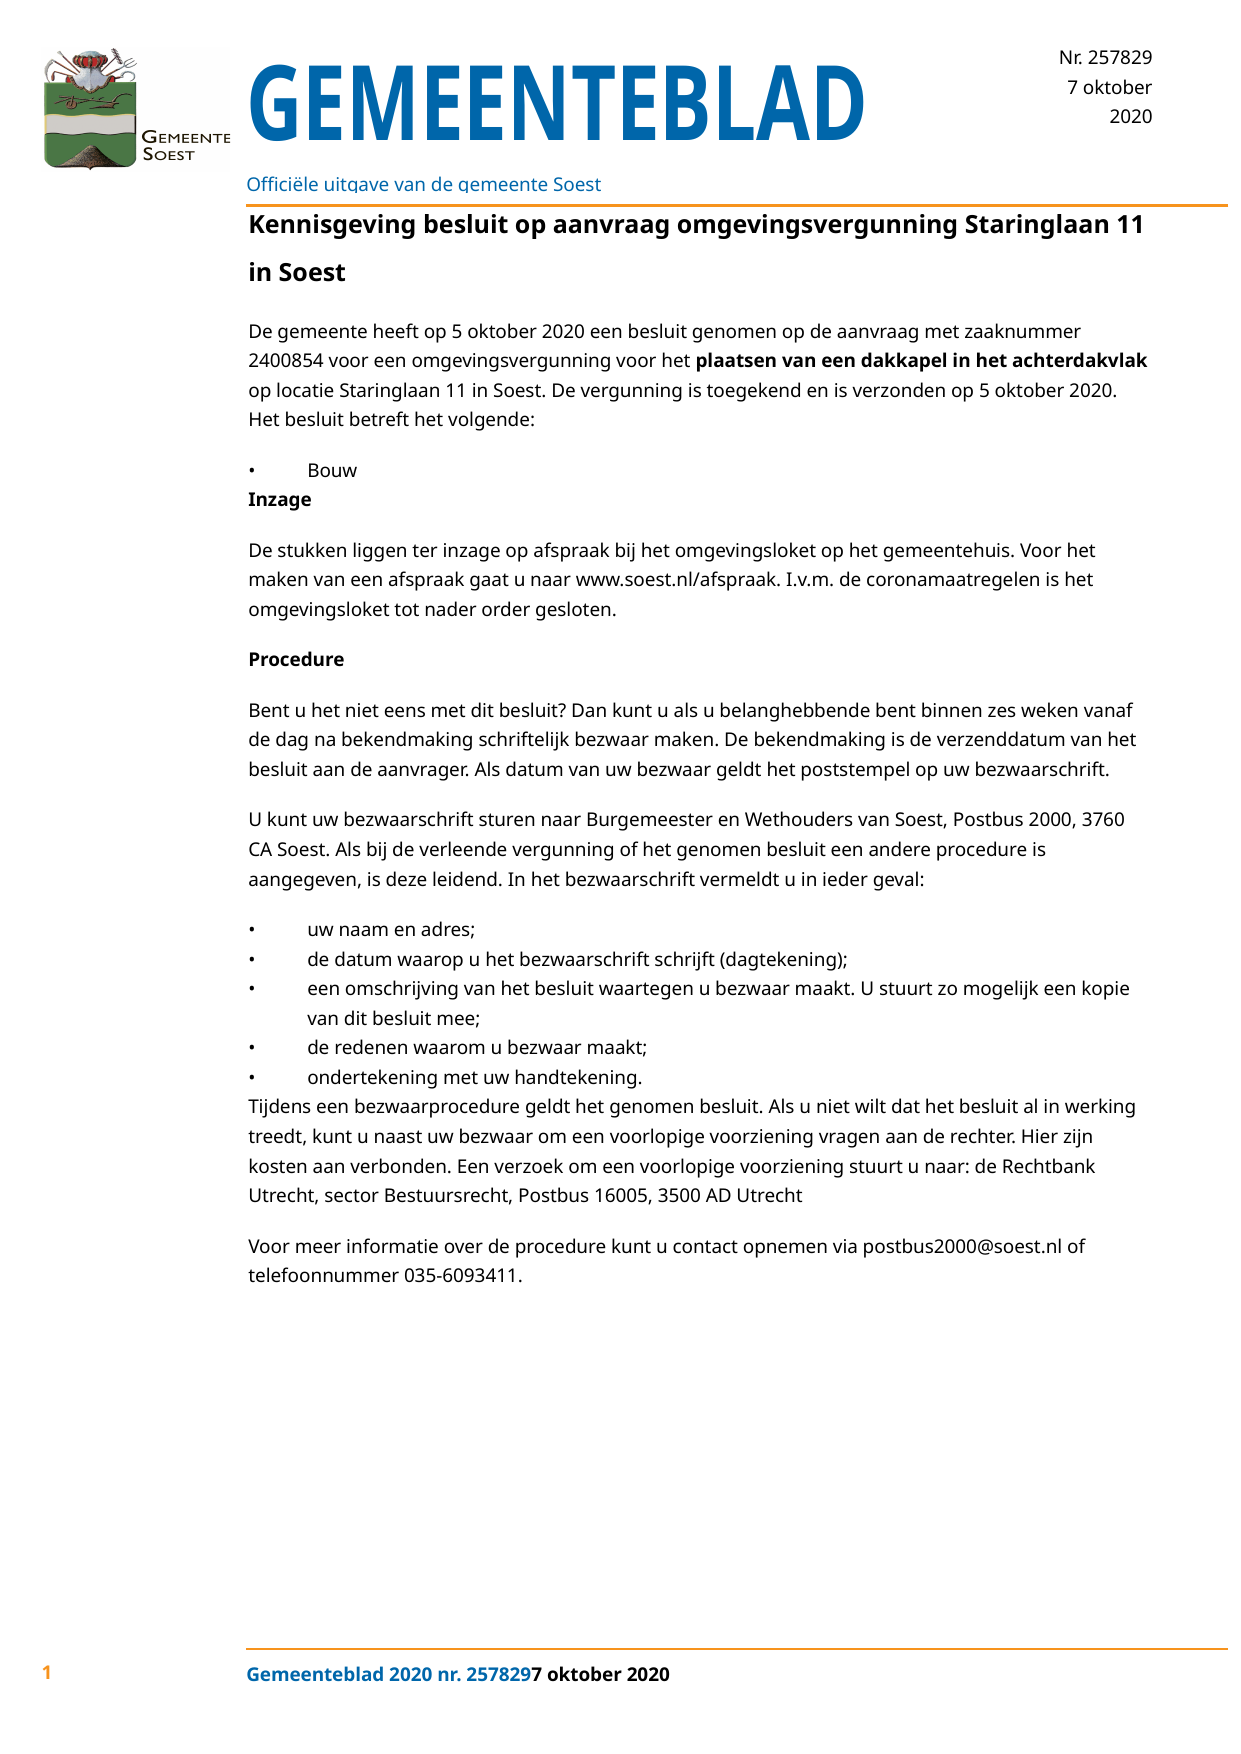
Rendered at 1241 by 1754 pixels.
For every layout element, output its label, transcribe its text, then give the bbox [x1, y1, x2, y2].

text Voor meer informatie over de procedure kunt u contact opnemen via postbus2000@soest.nl of telefoonnummer 035-6093411. [248, 1233, 1152, 1288]
text U kunt uw bezwaarschrift sturen naar Burgemeester en Wethouders van Soest, Postbus 2000, 3760 CA Soest. Als bij de verleende vergunning of het genomen besluit een andere procedure is aangegeven, is deze leidend. In het bezwaarschrift vermeldt u in ieder geval: [248, 807, 1152, 892]
list de redenen waarom u bezwaar maakt; [248, 1034, 1152, 1060]
text Tijdens een bezwaarprocedure geldt het genomen besluit. Als u niet wilt dat het besluit al in werking treedt, kunt u naast uw bezwaar om een voorlopige voorziening vragen aan de rechter. Hier zijn kosten aan verbonden. Een verzoek om een voorlopige voorziening stuurt u naar: de Rechtbank Utrecht, sector Bestuursrecht, Postbus 16005, 3500 AD Utrecht [248, 1094, 1152, 1208]
list Bouw [248, 457, 1152, 483]
list een omschrijving van het besluit waartegen u bezwaar maakt. U stuurt zo mogelijk een kopie van dit besluit mee; [248, 975, 1152, 1031]
list ondertekening met uw handtekening. [248, 1064, 1152, 1090]
text Procedure [248, 647, 1152, 672]
picture [41, 47, 231, 172]
text De stukken liggen ter inzage op afspraak bij het omgevingsloket op het gemeentehuis. Voor het maken van een afspraak gaat u naar www.soest.nl/afspraak. I.v.m. de coronamaatregelen is het omgevingsloket tot nader order gesloten. [248, 537, 1152, 622]
list uw naam en adres; [248, 916, 1152, 942]
list de datum waarop u het bezwaarschrift schrijft (dagtekening); [248, 946, 1152, 972]
text Bent u het niet eens met dit besluit? Dan kunt u als u belanghebbende bent binnen zes weken vanaf de dag na bekendmaking schriftelijk bezwaar maken. De bekendmaking is de verzenddatum van het besluit aan de aanvrager. Als datum van uw bezwaar geldt het poststempel op uw bezwaarschrift. [248, 697, 1152, 782]
text De gemeente heeft op 5 oktober 2020 een besluit genomen op de aanvraag met zaaknummer 2400854 voor een omgevingsvergunning voor het plaatsen van een dakkapel in het achterdakvlak op locatie Staringlaan 11 in Soest. De vergunning is toegekend en is verzonden op 5 oktober 2020. Het besluit betreft het volgende: [248, 318, 1152, 432]
text Inzage [248, 487, 1152, 512]
text Kennisgeving besluit op aanvraag omgevingsvergunning Staringlaan 11 in Soest [248, 207, 1152, 288]
